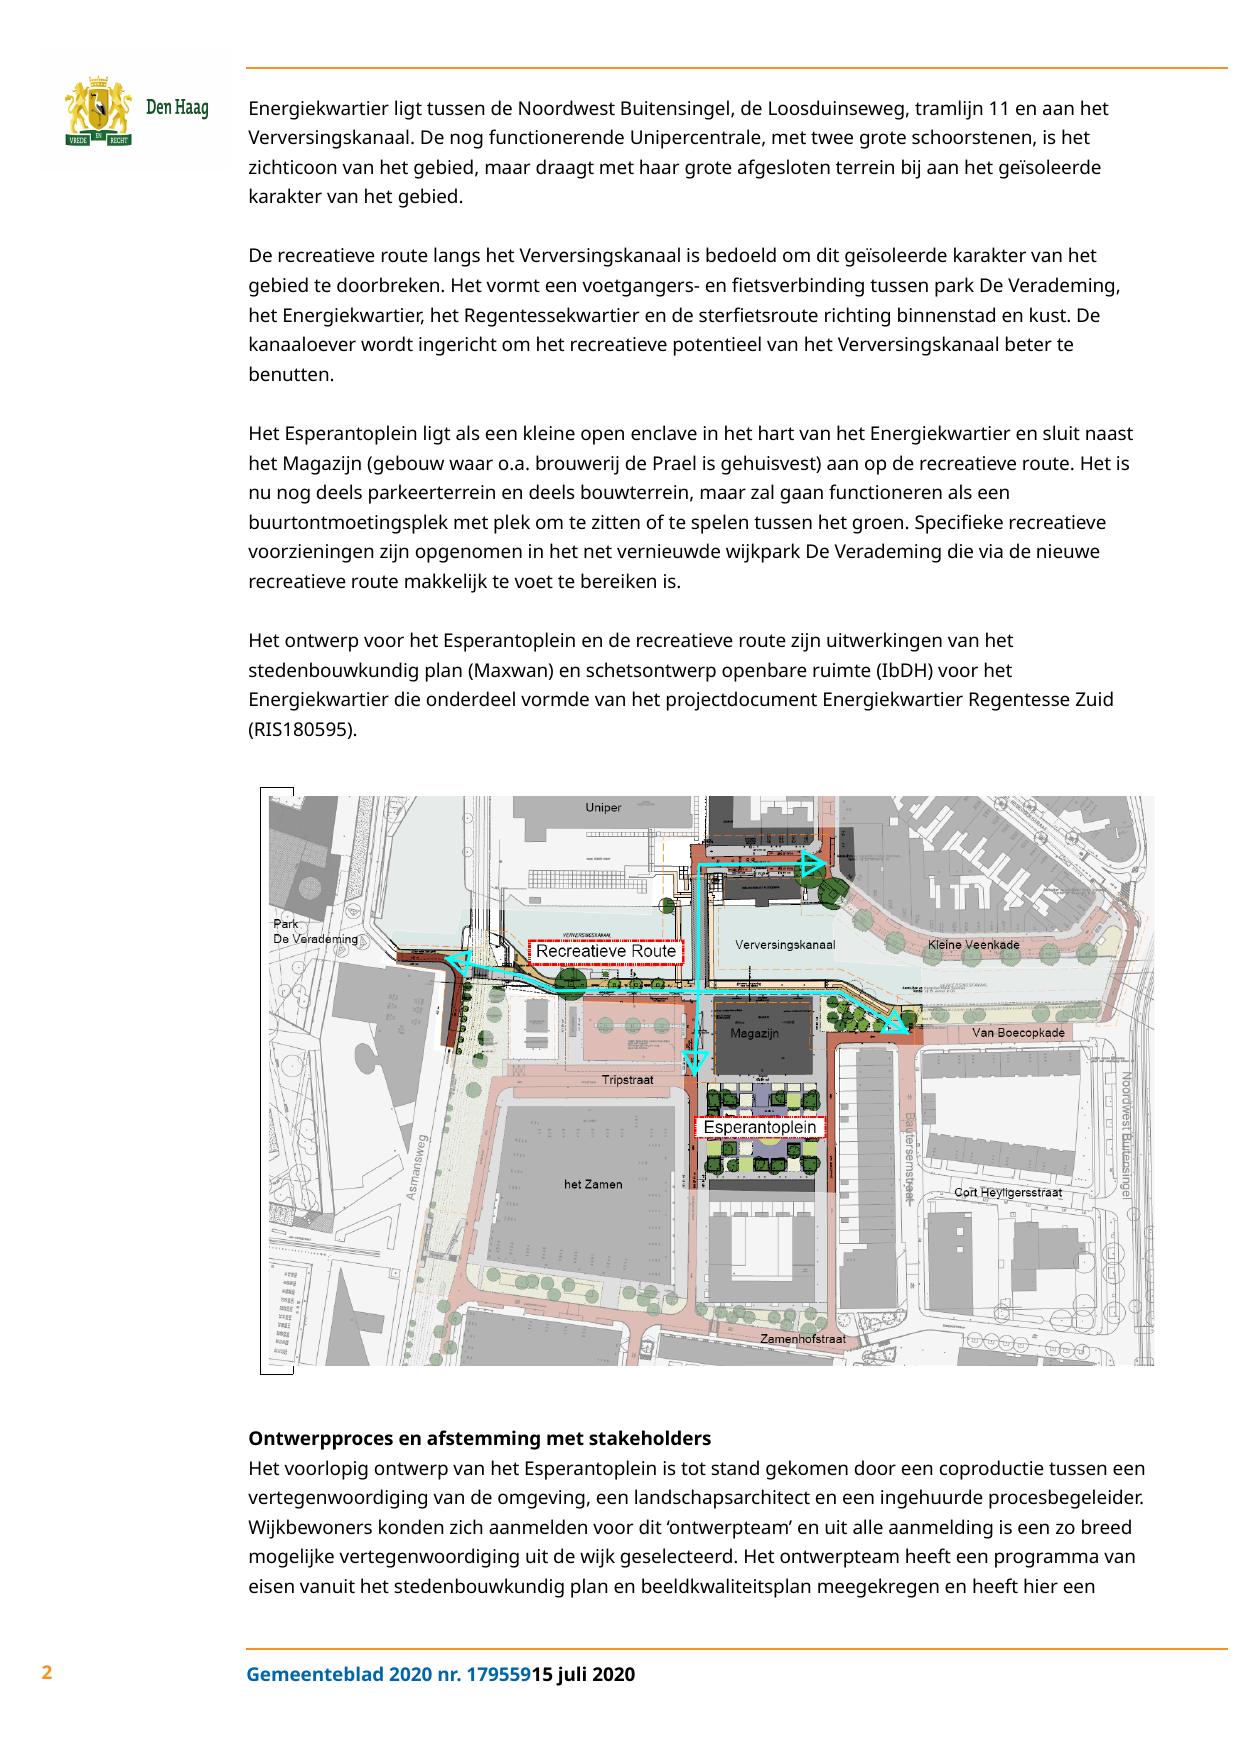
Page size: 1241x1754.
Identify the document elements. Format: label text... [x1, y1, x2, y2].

text Ontwerpproces en afstemming met stakeholders [248, 1425, 1152, 1451]
picture [268, 796, 1155, 1366]
text Energiekwartier ligt tussen de Noordwest Buitensingel, de Loosduinseweg, tramlijn 11 en aan het Verversingskanaal. De nog functionerende Unipercentrale, met twee grote schoorstenen, is het zichticoon van het gebied, maar draagt met haar grote afgesloten terrein bij aan het geïsoleerde karakter van het gebied. [248, 95, 1152, 209]
picture [41, 47, 231, 172]
text Het voorlopig ontwerp van het Esperantoplein is tot stand gekomen door een coproductie tussen een vertegenwoordiging van de omgeving, een landschapsarchitect en een ingehuurde procesbegeleider. Wijkbewoners konden zich aanmelden voor dit ‘ontwerpteam’ en uit alle aanmelding is een zo breed mogelijke vertegenwoordiging uit de wijk geselecteerd. Het ontwerpteam heeft een programma van eisen vanuit het stedenbouwkundig plan en beeldkwaliteitsplan meegekregen en heeft hier een [248, 1455, 1152, 1599]
text Het Esperantoplein ligt als een kleine open enclave in het hart van het Energiekwartier en sluit naast het Magazijn (gebouw waar o.a. brouwerij de Prael is gehuisvest) aan op de recreatieve route. Het is nu nog deels parkeerterrein en deels bouwterrein, maar zal gaan functioneren als een buurtontmoetingsplek met plek om te zitten of te spelen tussen het groen. Specifieke recreatieve voorzieningen zijn opgenomen in het net vernieuwde wijkpark De Verademing die via de nieuwe recreatieve route makkelijk te voet te bereiken is. [248, 420, 1152, 594]
text Het ontwerp voor het Esperantoplein en de recreatieve route zijn uitwerkingen van het stedenbouwkundig plan (Maxwan) en schetsontwerp openbare ruimte (IbDH) voor het Energiekwartier die onderdeel vormde van het projectdocument Energiekwartier Regentesse Zuid (RIS180595). [248, 627, 1152, 742]
text De recreatieve route langs het Verversingskanaal is bedoeld om dit geïsoleerde karakter van het gebied te doorbreken. Het vormt een voetgangers- en fietsverbinding tussen park De Verademing, het Energiekwartier, het Regentessekwartier en de sterfietsroute richting binnenstad en kust. De kanaaloever wordt ingericht om het recreatieve potentieel van het Verversingskanaal beter te benutten. [248, 243, 1152, 387]
